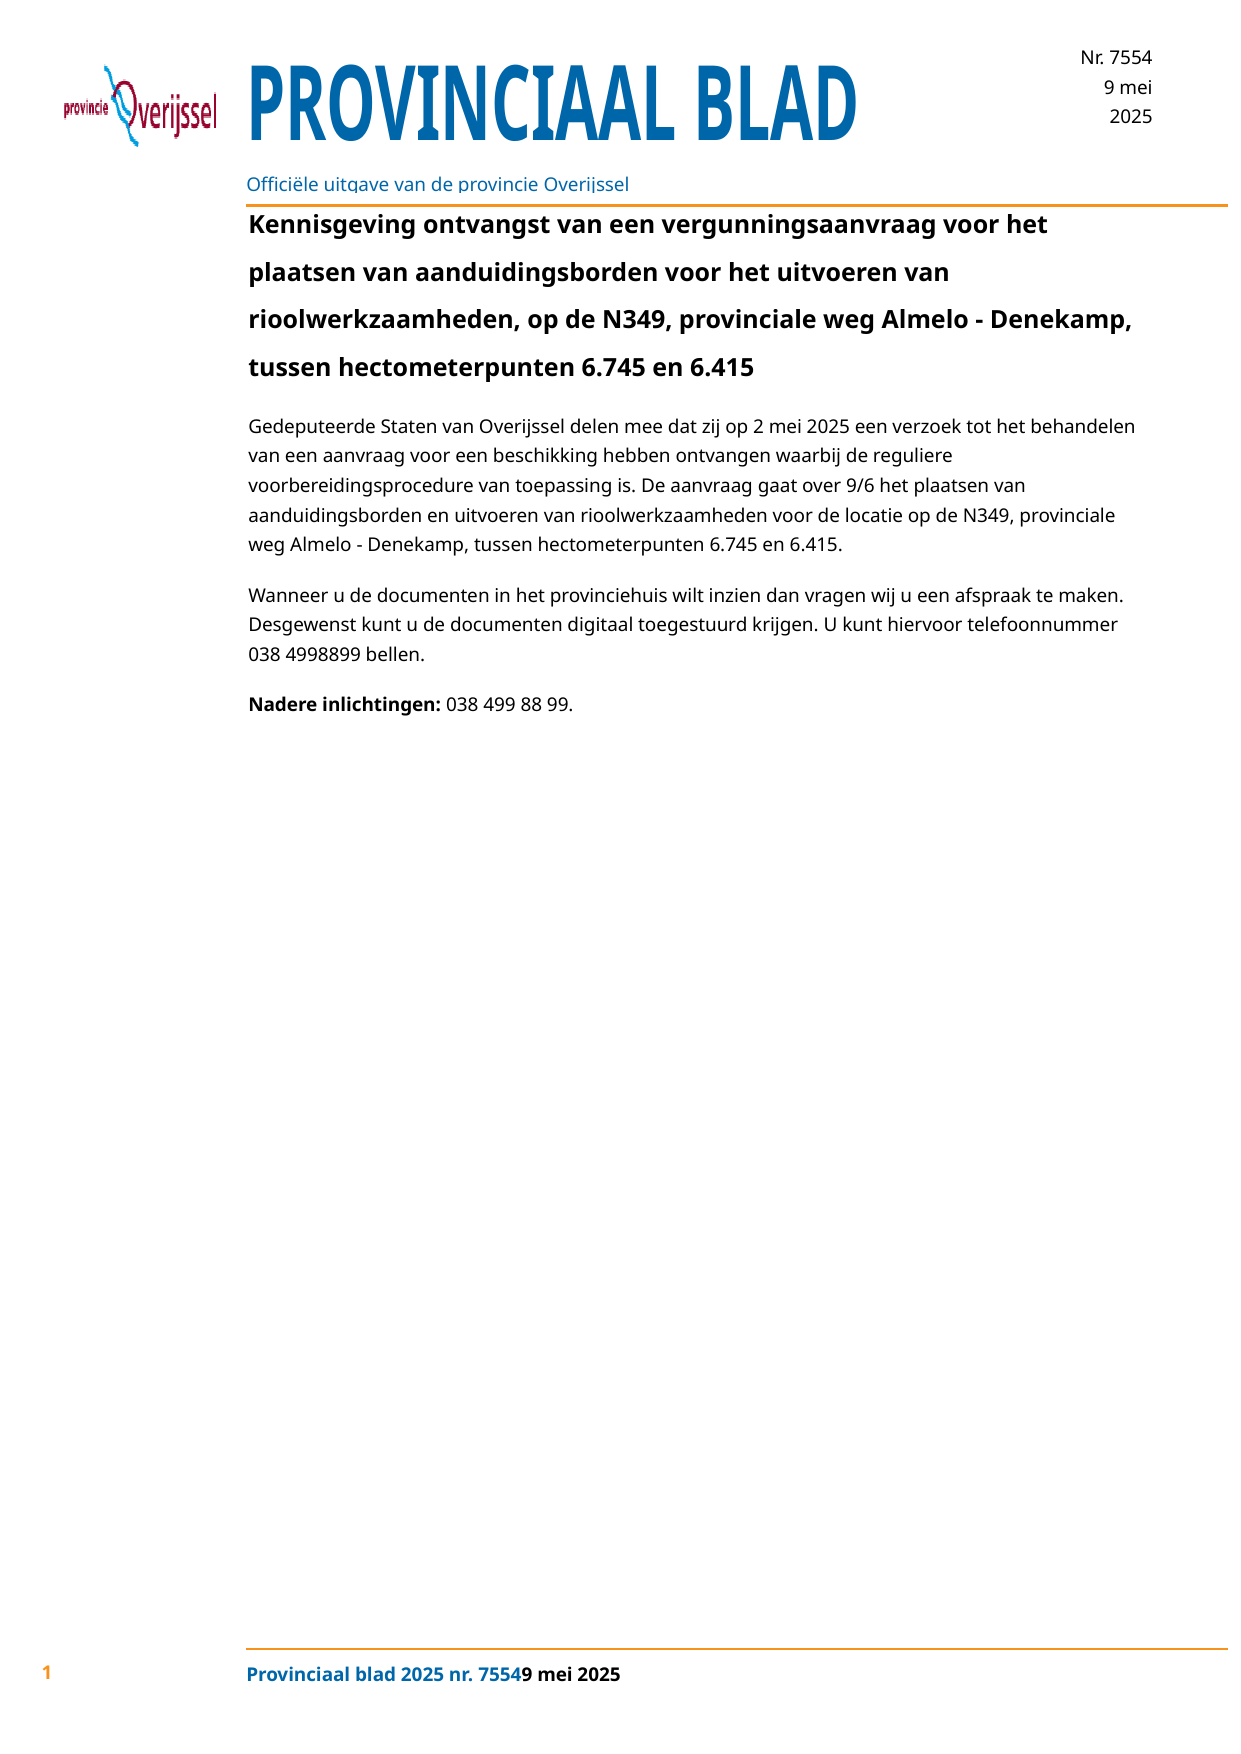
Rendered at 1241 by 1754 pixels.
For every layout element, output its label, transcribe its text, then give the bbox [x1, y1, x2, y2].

text Gedeputeerde Staten van Overijssel delen mee dat zij op 2 mei 2025 een verzoek tot het behandelen van een aanvraag voor een beschikking hebben ontvangen waarbij de reguliere voorbereidingsprocedure van toepassing is. De aanvraag gaat over 9/6 het plaatsen van aanduidingsborden en uitvoeren van rioolwerkzaamheden voor de locatie op de N349, provinciale weg Almelo - Denekamp, tussen hectometerpunten 6.745 en 6.415. [248, 413, 1152, 557]
text Kennisgeving ontvangst van een vergunningsaanvraag voor het plaatsen van aanduidingsborden voor het uitvoeren van rioolwerkzaamheden, op de N349, provinciale weg Almelo - Denekamp, tussen hectometerpunten 6.745 en 6.415 [248, 207, 1152, 384]
text Nadere inlichtingen: 038 499 88 99. [248, 691, 1152, 717]
text Wanneer u de documenten in het provinciehuis wilt inzien dan vragen wij u een afspraak te maken. Desgewenst kunt u de documenten digitaal toegestuurd krijgen. U kunt hiervoor telefoonnummer 038 4998899 bellen. [248, 582, 1152, 667]
picture [41, 47, 231, 172]
